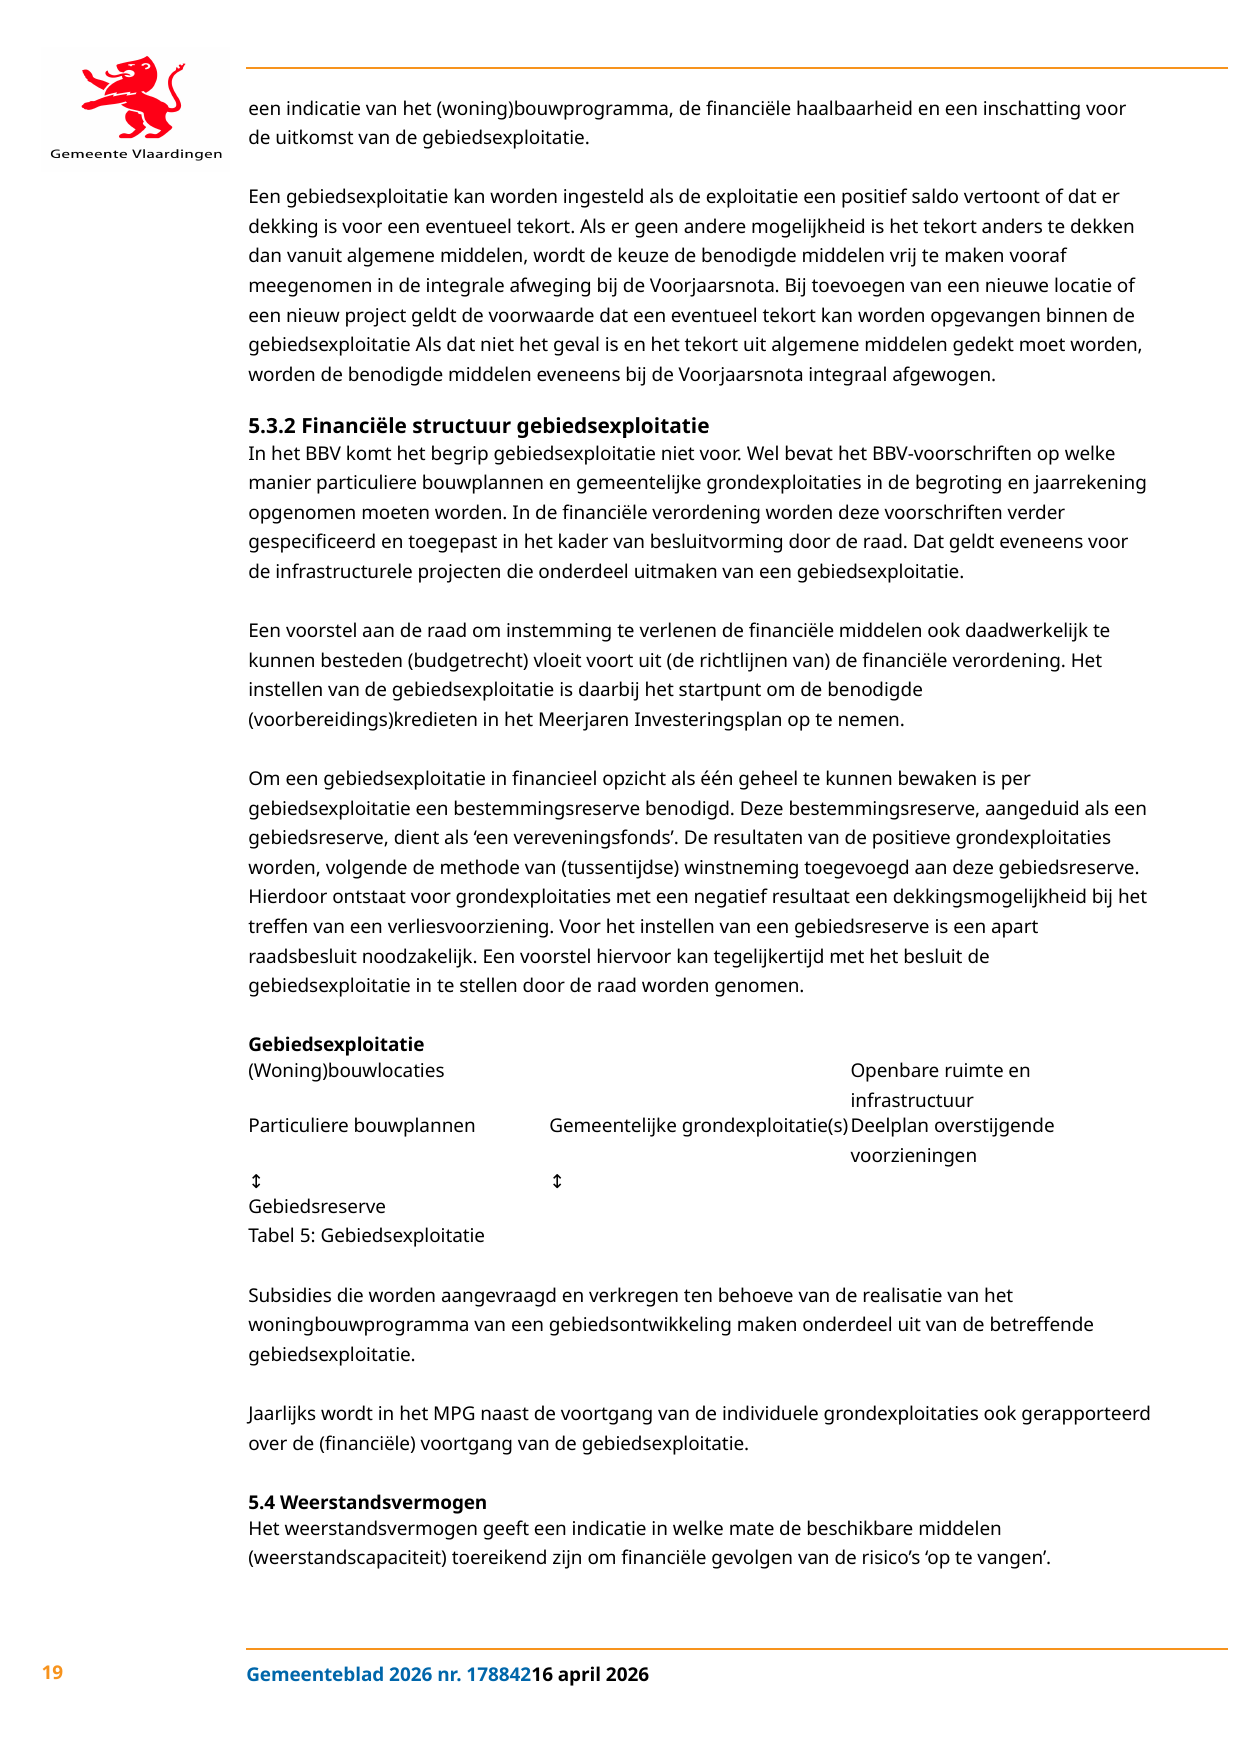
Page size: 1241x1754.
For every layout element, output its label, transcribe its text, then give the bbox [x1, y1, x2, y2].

table_cell [850, 1168, 1152, 1194]
table_cell Openbare ruimte en infrastructuur [850, 1058, 1152, 1113]
text Een voorstel aan de raad om instemming te verlenen de financiële middelen ook daadwerkelijk te kunnen besteden (budgetrecht) vloeit voort uit (de richtlijnen van) de financiële verordening. Het instellen van de gebiedsexploitatie is daarbij het startpunt om de benodigde (voorbereidings)kredieten in het Meerjaren Investeringsplan op te nemen. [248, 617, 1152, 732]
table_cell [850, 1194, 1152, 1219]
text Tabel 5: Gebiedsexploitatie [248, 1223, 1152, 1248]
text Om een gebiedsexploitatie in financieel opzicht als één geheel te kunnen bewaken is per gebiedsexploitatie een bestemmingsreserve benodigd. Deze bestemmingsreserve, aangeduid als een gebiedsreserve, dient als ‘een vereveningsfonds’. De resultaten van de positieve grondexploitaties worden, volgende de methode van (tussentijdse) winstneming toegevoegd aan deze gebiedsreserve. Hierdoor ontstaat voor grondexploitaties met een negatief resultaat een dekkingsmogelijkheid bij het treffen van een verliesvoorziening. Voor het instellen van een gebiedsreserve is een apart raadsbesluit noodzakelijk. Een voorstel hiervoor kan tegelijkertijd met het besluit de gebiedsexploitatie in te stellen door de raad worden genomen. [248, 765, 1152, 998]
text 5.3.2 Financiële structuur gebiedsexploitatie [248, 411, 1152, 440]
text In het BBV komt het begrip gebiedsexploitatie niet voor. Wel bevat het BBV-voorschriften op welke manier particuliere bouwplannen en gemeentelijke grondexploitaties in de begroting en jaarrekening opgenomen moeten worden. In de financiële verordening worden deze voorschriften verder gespecificeerd en toegepast in het kader van besluitvorming door de raad. Dat geldt eveneens voor de infrastructurele projecten die onderdeel uitmaken van een gebiedsexploitatie. [248, 440, 1152, 584]
table_cell (Woning)bouwlocaties [248, 1058, 850, 1113]
table_cell Deelplan overstijgende voorzieningen [850, 1113, 1152, 1168]
text 5.4 Weerstandsvermogen [248, 1489, 1152, 1515]
text Subsidies die worden aangevraagd en verkregen ten behoeve van de realisatie van het woningbouwprogramma van een gebiedsontwikkeling maken onderdeel uit van de betreffende gebiedsexploitatie. [248, 1282, 1152, 1367]
table_cell ↕ [549, 1168, 850, 1194]
picture [41, 47, 231, 172]
text Een gebiedsexploitatie kan worden ingesteld als de exploitatie een positief saldo vertoont of dat er dekking is voor een eventueel tekort. Als er geen andere mogelijkheid is het tekort anders te dekken dan vanuit algemene middelen, wordt de keuze de benodigde middelen vrij te maken vooraf meegenomen in de integrale afweging bij de Voorjaarsnota. Bij toevoegen van een nieuwe locatie of een nieuw project geldt de voorwaarde dat een eventueel tekort kan worden opgevangen binnen de gebiedsexploitatie Als dat niet het geval is en het tekort uit algemene middelen gedekt moet worden, worden de benodigde middelen eveneens bij de Voorjaarsnota integraal afgewogen. [248, 183, 1152, 387]
table_cell Gebiedsreserve [248, 1194, 850, 1219]
table_header Gebiedsexploitatie [248, 1032, 1152, 1057]
table_cell ↕ [248, 1168, 549, 1194]
text een indicatie van het (woning)bouwprogramma, de financiële haalbaarheid en een inschatting voor de uitkomst van de gebiedsexploitatie. [248, 95, 1152, 150]
text Het weerstandsvermogen geeft een indicatie in welke mate de beschikbare middelen (weerstandscapaciteit) toereikend zijn om financiële gevolgen van de risico’s ‘op te vangen’. [248, 1515, 1152, 1570]
table_cell Gemeentelijke grondexploitatie(s) [549, 1113, 850, 1168]
text Jaarlijks wordt in het MPG naast de voortgang van de individuele grondexploitaties ook gerapporteerd over de (financiële) voortgang van de gebiedsexploitatie. [248, 1400, 1152, 1456]
table_cell Particuliere bouwplannen [248, 1113, 549, 1168]
